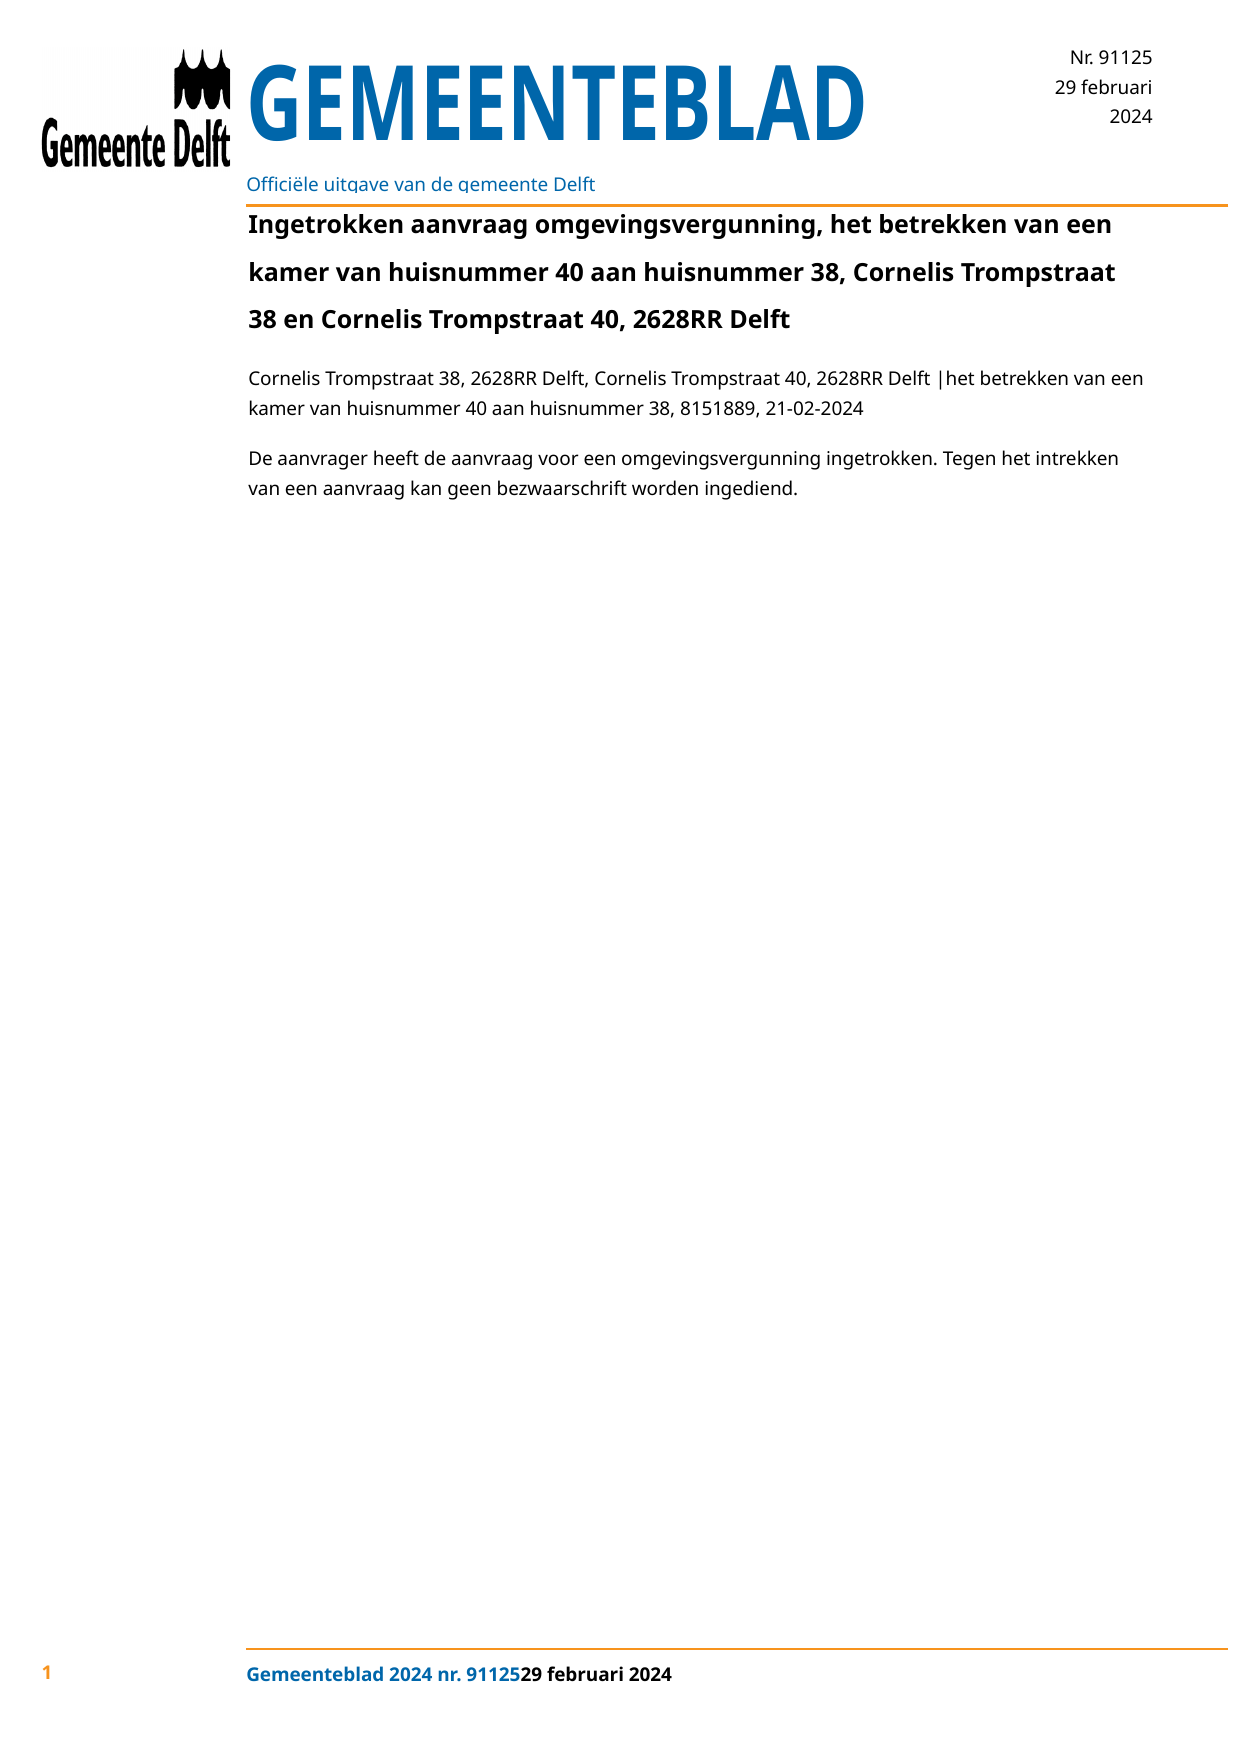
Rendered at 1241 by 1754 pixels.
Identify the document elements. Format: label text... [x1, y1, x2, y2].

text Cornelis Trompstraat 38, 2628RR Delft, Cornelis Trompstraat 40, 2628RR Delft |het betrekken van een kamer van huisnummer 40 aan huisnummer 38, 8151889, 21-02-2024 [248, 366, 1152, 421]
text Ingetrokken aanvraag omgevingsvergunning, het betrekken van een kamer van huisnummer 40 aan huisnummer 38, Cornelis Trompstraat 38 en Cornelis Trompstraat 40, 2628RR Delft [248, 207, 1152, 336]
text De aanvrager heeft de aanvraag voor een omgevingsvergunning ingetrokken. Tegen het intrekken van een aanvraag kan geen bezwaarschrift worden ingediend. [248, 446, 1152, 501]
picture [41, 47, 231, 172]
